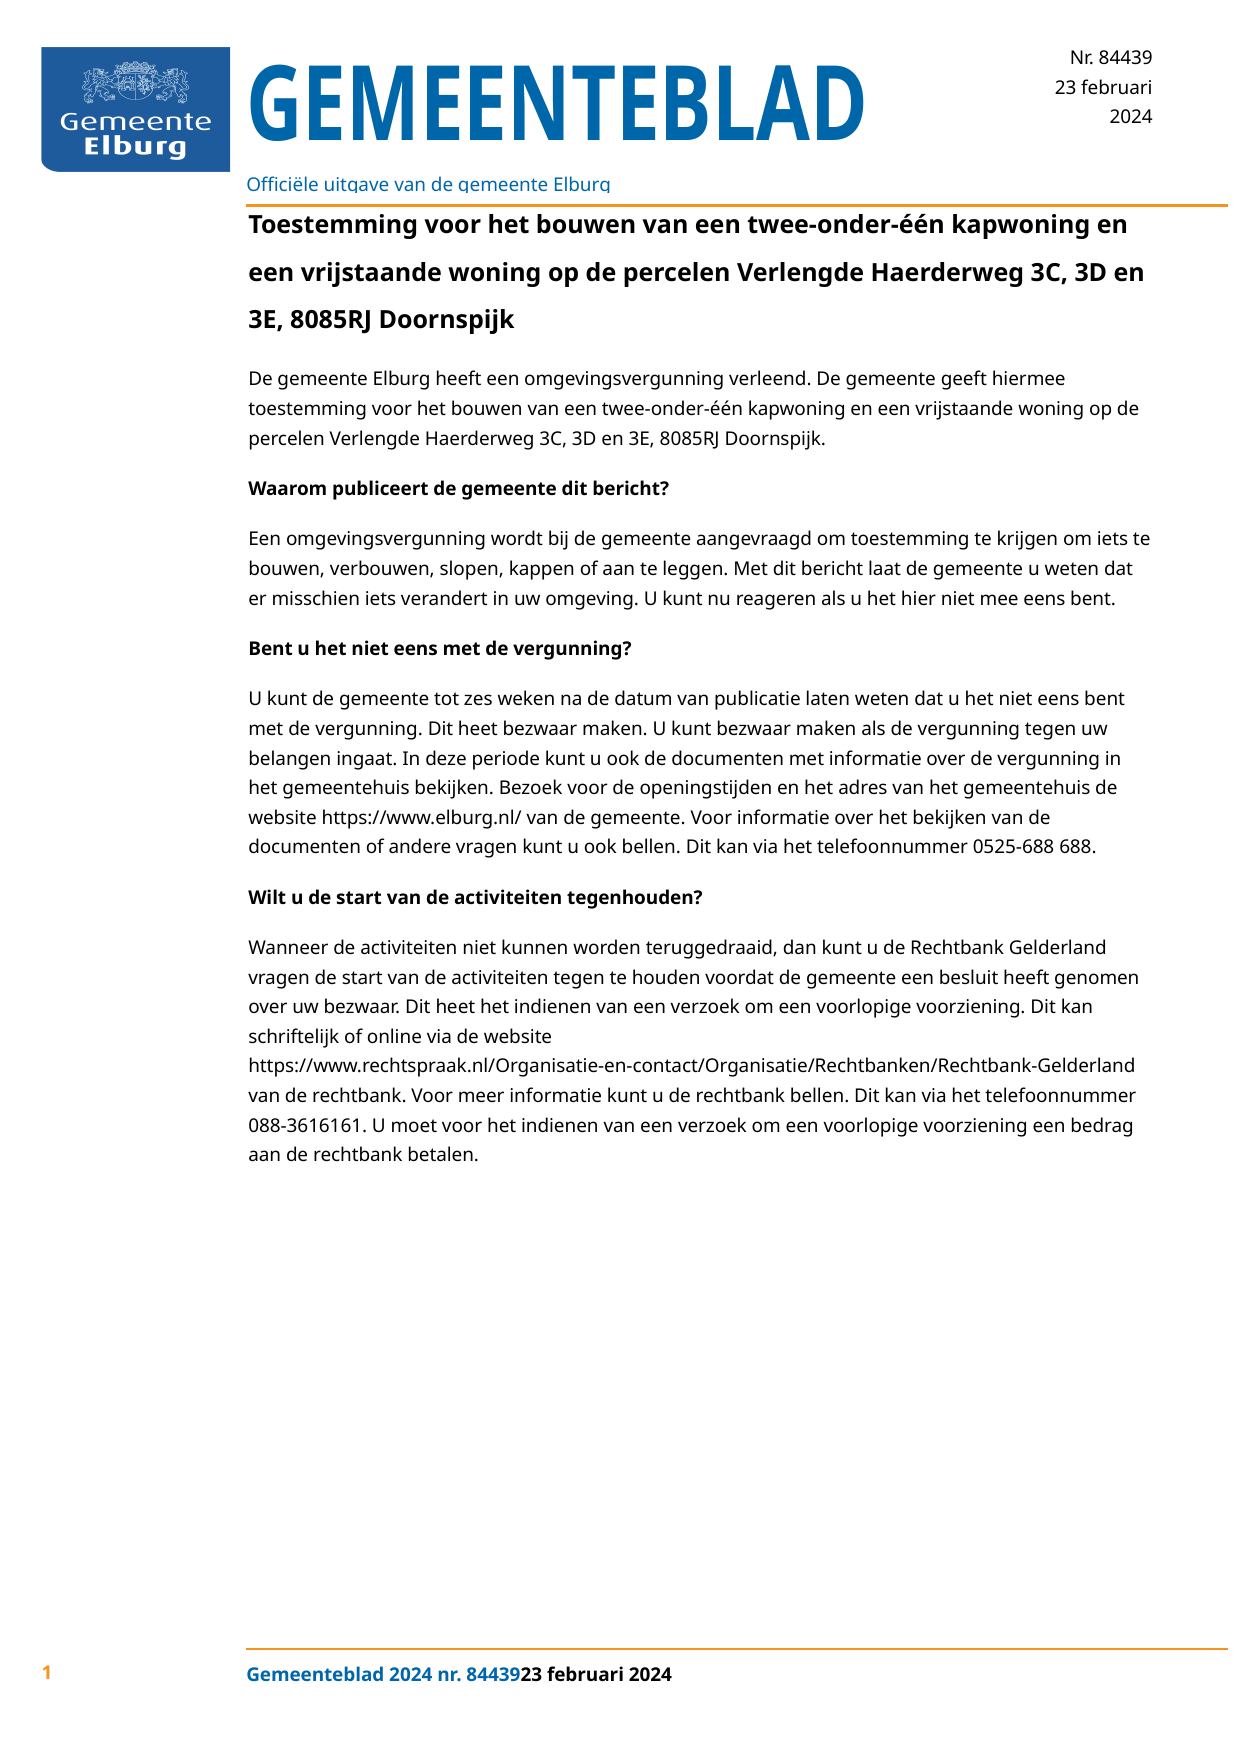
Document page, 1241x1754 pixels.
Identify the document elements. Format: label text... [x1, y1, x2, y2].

text Waarom publiceert de gemeente dit bericht? [248, 475, 1152, 501]
text Wilt u de start van de activiteiten tegenhouden? [248, 884, 1152, 909]
text Een omgevingsvergunning wordt bij de gemeente aangevraagd om toestemming te krijgen om iets te bouwen, verbouwen, slopen, kappen of aan te leggen. Met dit bericht laat de gemeente u weten dat er misschien iets verandert in uw omgeving. U kunt nu reageren als u het hier niet mee eens bent. [248, 526, 1152, 610]
picture [41, 47, 231, 172]
text Toestemming voor het bouwen van een twee-onder-één kapwoning en een vrijstaande woning op de percelen Verlengde Haerderweg 3C, 3D en 3E, 8085RJ Doornspijk [248, 207, 1152, 336]
text Bent u het niet eens met de vergunning? [248, 635, 1152, 661]
text U kunt de gemeente tot zes weken na de datum van publicatie laten weten dat u het niet eens bent met de vergunning. Dit heet bezwaar maken. U kunt bezwaar maken als de vergunning tegen uw belangen ingaat. In deze periode kunt u ook de documenten met informatie over de vergunning in het gemeentehuis bekijken. Bezoek voor de openingstijden en het adres van het gemeentehuis de website https://www.elburg.nl/ van de gemeente. Voor informatie over het bekijken van de documenten of andere vragen kunt u ook bellen. Dit kan via het telefoonnummer 0525-688 688. [248, 686, 1152, 859]
text De gemeente Elburg heeft een omgevingsvergunning verleend. De gemeente geeft hiermee toestemming voor het bouwen van een twee-onder-één kapwoning en een vrijstaande woning op de percelen Verlengde Haerderweg 3C, 3D en 3E, 8085RJ Doornspijk. [248, 366, 1152, 450]
text Wanneer de activiteiten niet kunnen worden teruggedraaid, dan kunt u de Rechtbank Gelderland vragen de start van de activiteiten tegen te houden voordat de gemeente een besluit heeft genomen over uw bezwaar. Dit heet het indienen van een verzoek om een voorlopige voorziening. Dit kan schriftelijk of online via de website https://www.rechtspraak.nl/Organisatie-en-contact/Organisatie/Rechtbanken/Rechtbank-Gelderland van de rechtbank. Voor meer informatie kunt u de rechtbank bellen. Dit kan via het telefoonnummer 088-3616161. U moet voor het indienen van een verzoek om een voorlopige voorziening een bedrag aan de rechtbank betalen. [248, 934, 1152, 1167]
